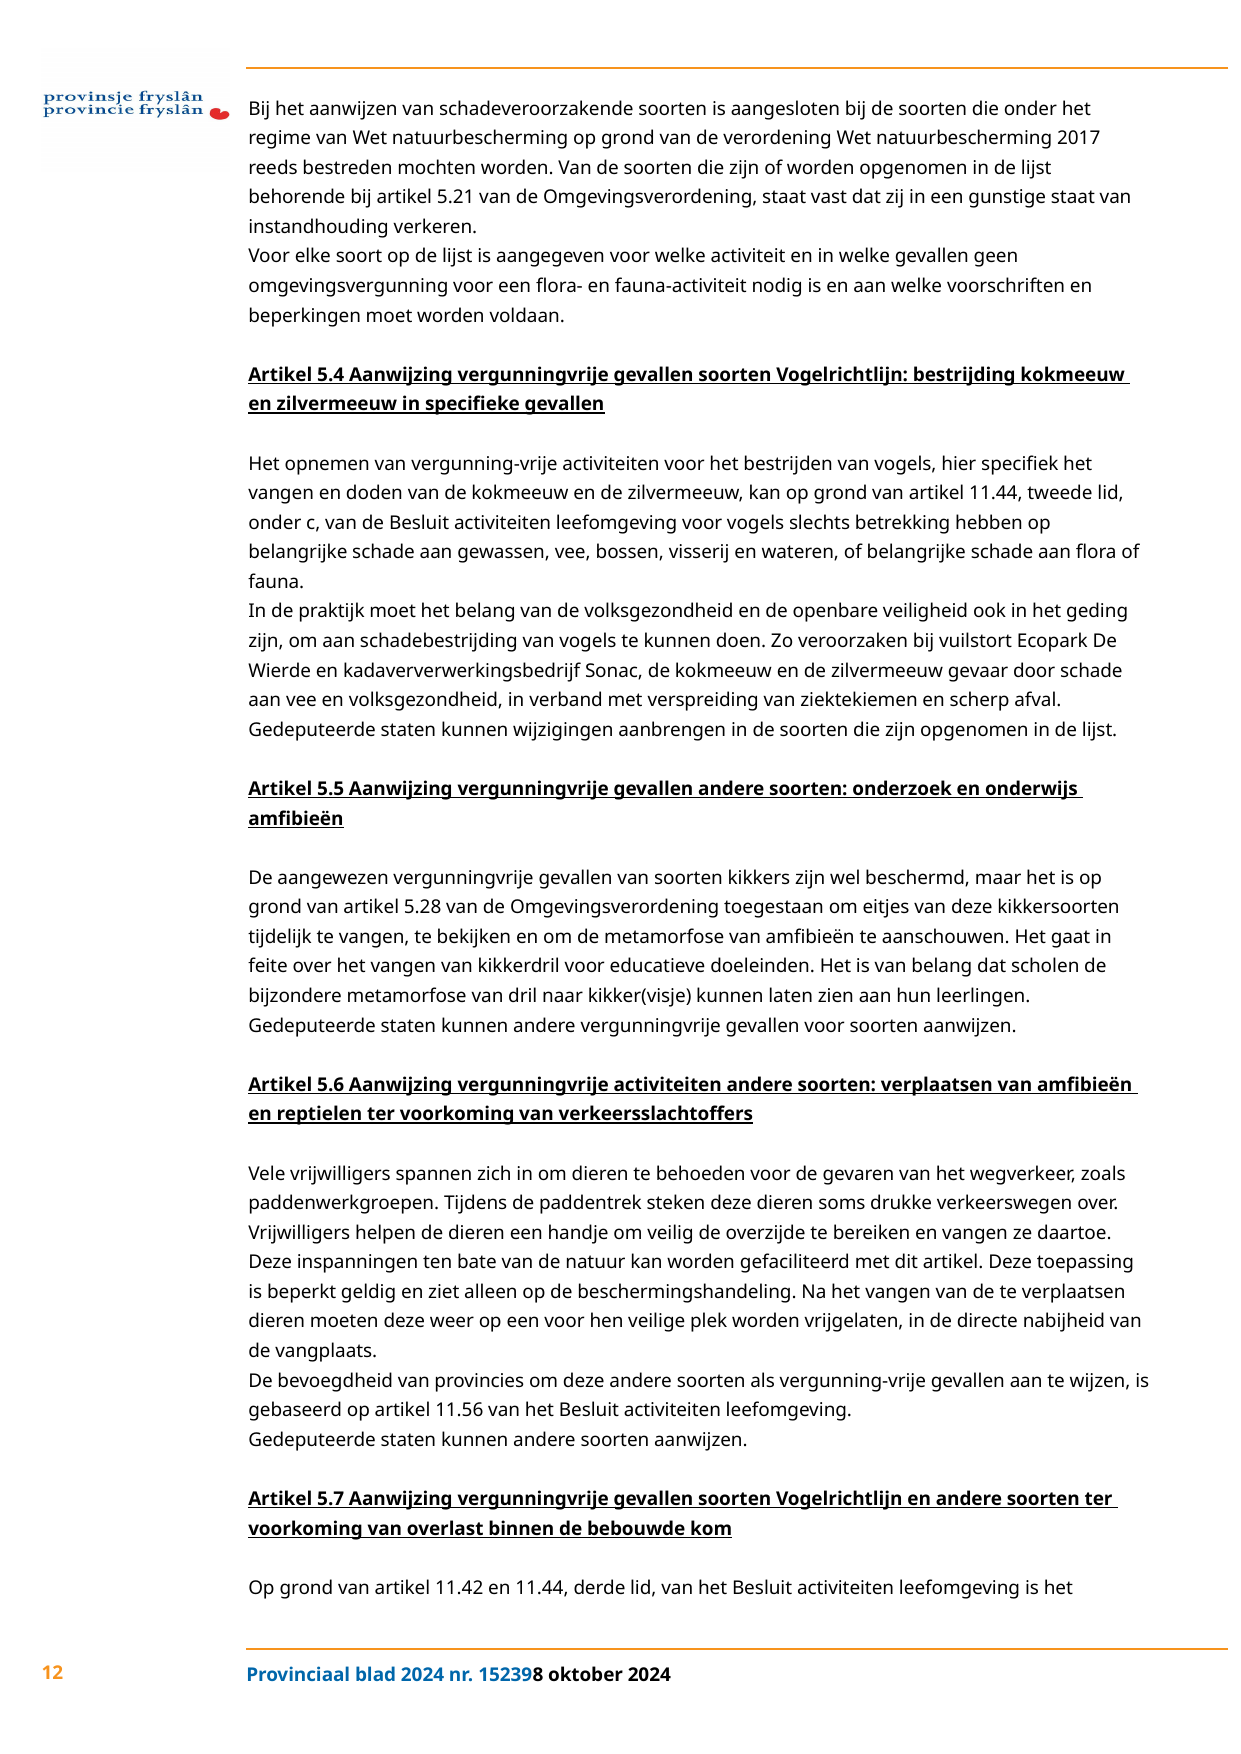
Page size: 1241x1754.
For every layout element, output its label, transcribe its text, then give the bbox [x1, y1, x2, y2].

text Vele vrijwilligers spannen zich in om dieren te behoeden voor de gevaren van het wegverkeer, zoals paddenwerkgroepen. Tijdens de paddentrek steken deze dieren soms drukke verkeerswegen over. Vrijwilligers helpen de dieren een handje om veilig de overzijde te bereiken en vangen ze daartoe. Deze inspanningen ten bate van de natuur kan worden gefaciliteerd met dit artikel. Deze toepassing is beperkt geldig en ziet alleen op de beschermingshandeling. Na het vangen van de te verplaatsen dieren moeten deze weer op een voor hen veilige plek worden vrijgelaten, in de directe nabijheid van de vangplaats. [248, 1160, 1152, 1363]
text Op grond van artikel 11.42 en 11.44, derde lid, van het Besluit activiteiten leefomgeving is het [248, 1574, 1152, 1600]
text Artikel 5.5 Aanwijzing vergunningvrije gevallen andere soorten: onderzoek en onderwijs amfibieën [248, 775, 1152, 831]
text Voor elke soort op de lijst is aangegeven voor welke activiteit en in welke gevallen geen omgevingsvergunning voor een flora- en fauna-activiteit nodig is en aan welke voorschriften en beperkingen moet worden voldaan. [248, 243, 1152, 328]
text Artikel 5.7 Aanwijzing vergunningvrije gevallen soorten Vogelrichtlijn en andere soorten ter voorkoming van overlast binnen de bebouwde kom [248, 1485, 1152, 1541]
text De bevoegdheid van provincies om deze andere soorten als vergunning-vrije gevallen aan te wijzen, is gebaseerd op artikel 11.56 van het Besluit activiteiten leefomgeving. [248, 1367, 1152, 1422]
text Artikel 5.4 Aanwijzing vergunningvrije gevallen soorten Vogelrichtlijn: bestrijding kokmeeuw en zilvermeeuw in specifieke gevallen [248, 361, 1152, 416]
text Gedeputeerde staten kunnen andere soorten aanwijzen. [248, 1426, 1152, 1452]
text De aangewezen vergunningvrije gevallen van soorten kikkers zijn wel beschermd, maar het is op grond van artikel 5.28 van de Omgevingsverordening toegestaan om eitjes van deze kikkersoorten tijdelijk te vangen, te bekijken en om de metamorfose van amfibieën te aanschouwen. Het gaat in feite over het vangen van kikkerdril voor educatieve doeleinden. Het is van belang dat scholen de bijzondere metamorfose van dril naar kikker(visje) kunnen laten zien aan hun leerlingen. [248, 864, 1152, 1008]
text Gedeputeerde staten kunnen andere vergunningvrije gevallen voor soorten aanwijzen. [248, 1012, 1152, 1038]
text Gedeputeerde staten kunnen wijzigingen aanbrengen in de soorten die zijn opgenomen in de lijst. [248, 716, 1152, 742]
text In de praktijk moet het belang van de volksgezondheid en de openbare veiligheid ook in het geding zijn, om aan schadebestrijding van vogels te kunnen doen. Zo veroorzaken bij vuilstort Ecopark De Wierde en kadaververwerkingsbedrijf Sonac, de kokmeeuw en de zilvermeeuw gevaar door schade aan vee en volksgezondheid, in verband met verspreiding van ziektekiemen en scherp afval. [248, 598, 1152, 712]
text Artikel 5.6 Aanwijzing vergunningvrije activiteiten andere soorten: verplaatsen van amfibieën en reptielen ter voorkoming van verkeersslachtoffers [248, 1071, 1152, 1126]
picture [41, 47, 231, 172]
text Het opnemen van vergunning-vrije activiteiten voor het bestrijden van vogels, hier specifiek het vangen en doden van de kokmeeuw en de zilvermeeuw, kan op grond van artikel 11.44, tweede lid, onder c, van de Besluit activiteiten leefomgeving voor vogels slechts betrekking hebben op belangrijke schade aan gewassen, vee, bossen, visserij en wateren, of belangrijke schade aan flora of fauna. [248, 450, 1152, 594]
text Bij het aanwijzen van schadeveroorzakende soorten is aangesloten bij de soorten die onder het regime van Wet natuurbescherming op grond van de verordening Wet natuurbescherming 2017 reeds bestreden mochten worden. Van de soorten die zijn of worden opgenomen in de lijst behorende bij artikel 5.21 van de Omgevingsverordening, staat vast dat zij in een gunstige staat van instandhouding verkeren. [248, 95, 1152, 239]
